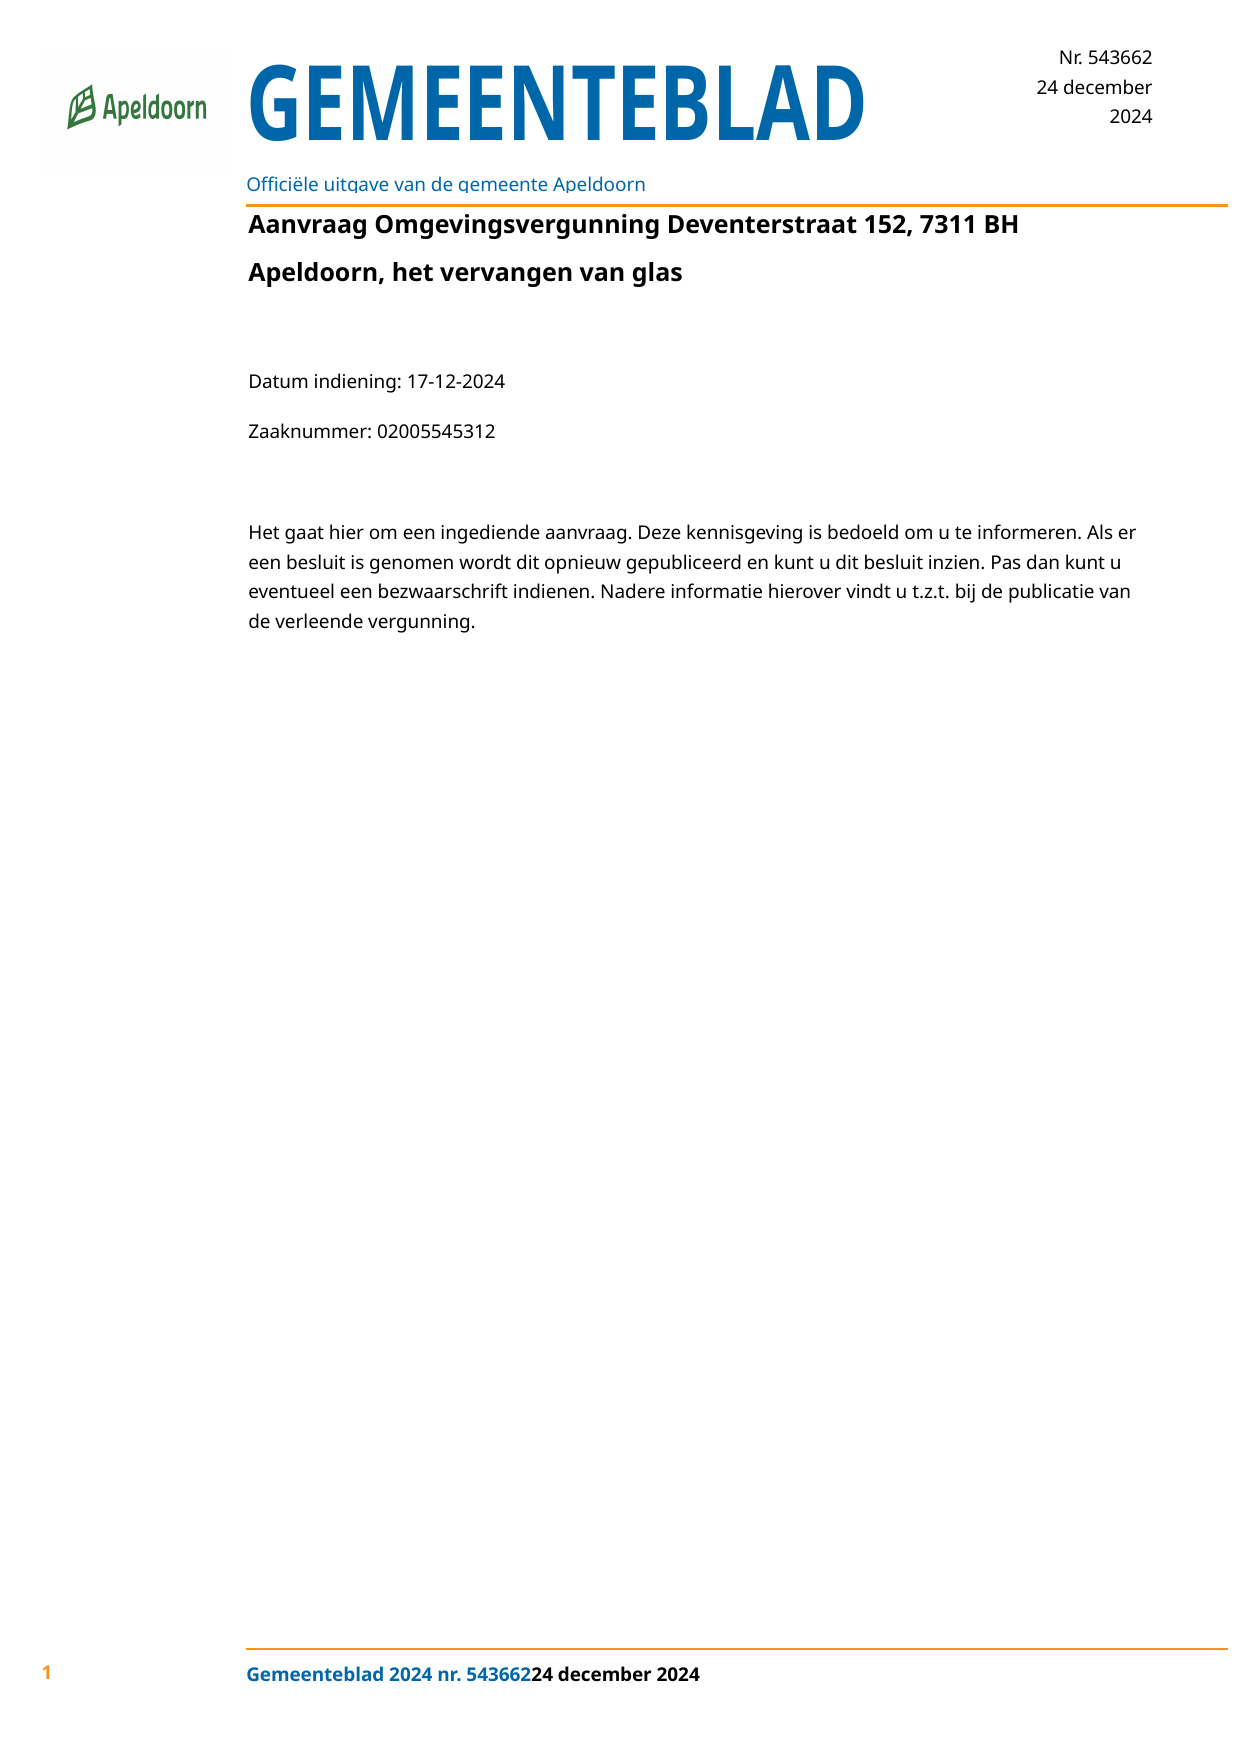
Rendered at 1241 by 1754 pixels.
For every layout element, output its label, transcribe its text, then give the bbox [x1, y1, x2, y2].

text Aanvraag Omgevingsvergunning Deventerstraat 152, 7311 BH Apeldoorn, het vervangen van glas [248, 207, 1152, 288]
picture [41, 47, 231, 172]
text Het gaat hier om een ingediende aanvraag. Deze kennisgeving is bedoeld om u te informeren. Als er een besluit is genomen wordt dit opnieuw gepubliceerd en kunt u dit besluit inzien. Pas dan kunt u eventueel een bezwaarschrift indienen. Nadere informatie hierover vindt u t.z.t. bij de publicatie van de verleende vergunning. [248, 519, 1152, 634]
text Zaaknummer: 02005545312 [248, 419, 1152, 444]
text Datum indiening: 17-12-2024 [248, 368, 1152, 394]
